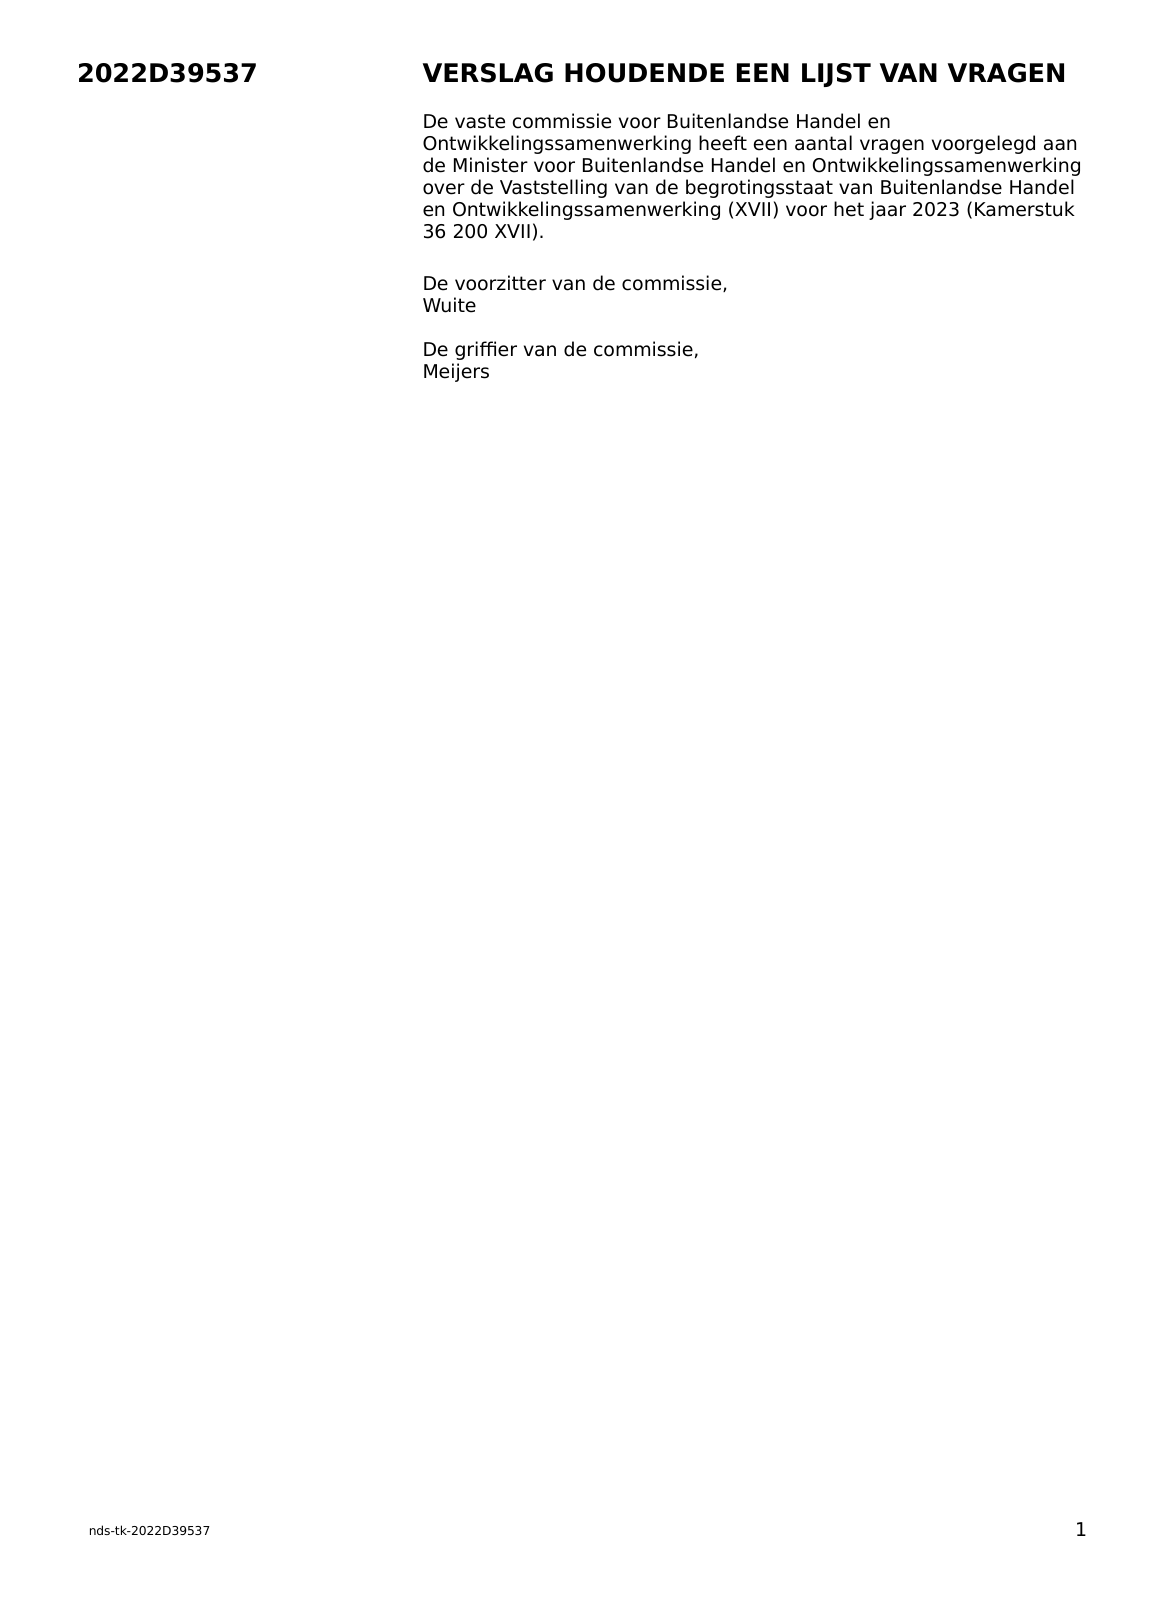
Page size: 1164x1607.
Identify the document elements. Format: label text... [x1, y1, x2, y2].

text De vaste commissie voor Buitenlandse Handel en Ontwikkelingssamenwerking heeft een aantal vragen voorgelegd aan de Minister voor Buitenlandse Handel en Ontwikkelingssamenwerking over de Vaststelling van de begrotingsstaat van Buitenlandse Handel en Ontwikkelingssamenwerking (XVII) voor het jaar 2023 (Kamerstuk 36 200 XVII). [422, 111, 1087, 243]
text nds-tk-2022D39537 [88, 1524, 323, 1538]
text De voorzitter van de commissie, Wuite [422, 273, 1087, 317]
text 2022D39537 VERSLAG HOUDENDE EEN LIJST VAN VRAGEN [77, 59, 1087, 89]
text De griffier van de commissie, Meijers [422, 339, 1087, 383]
